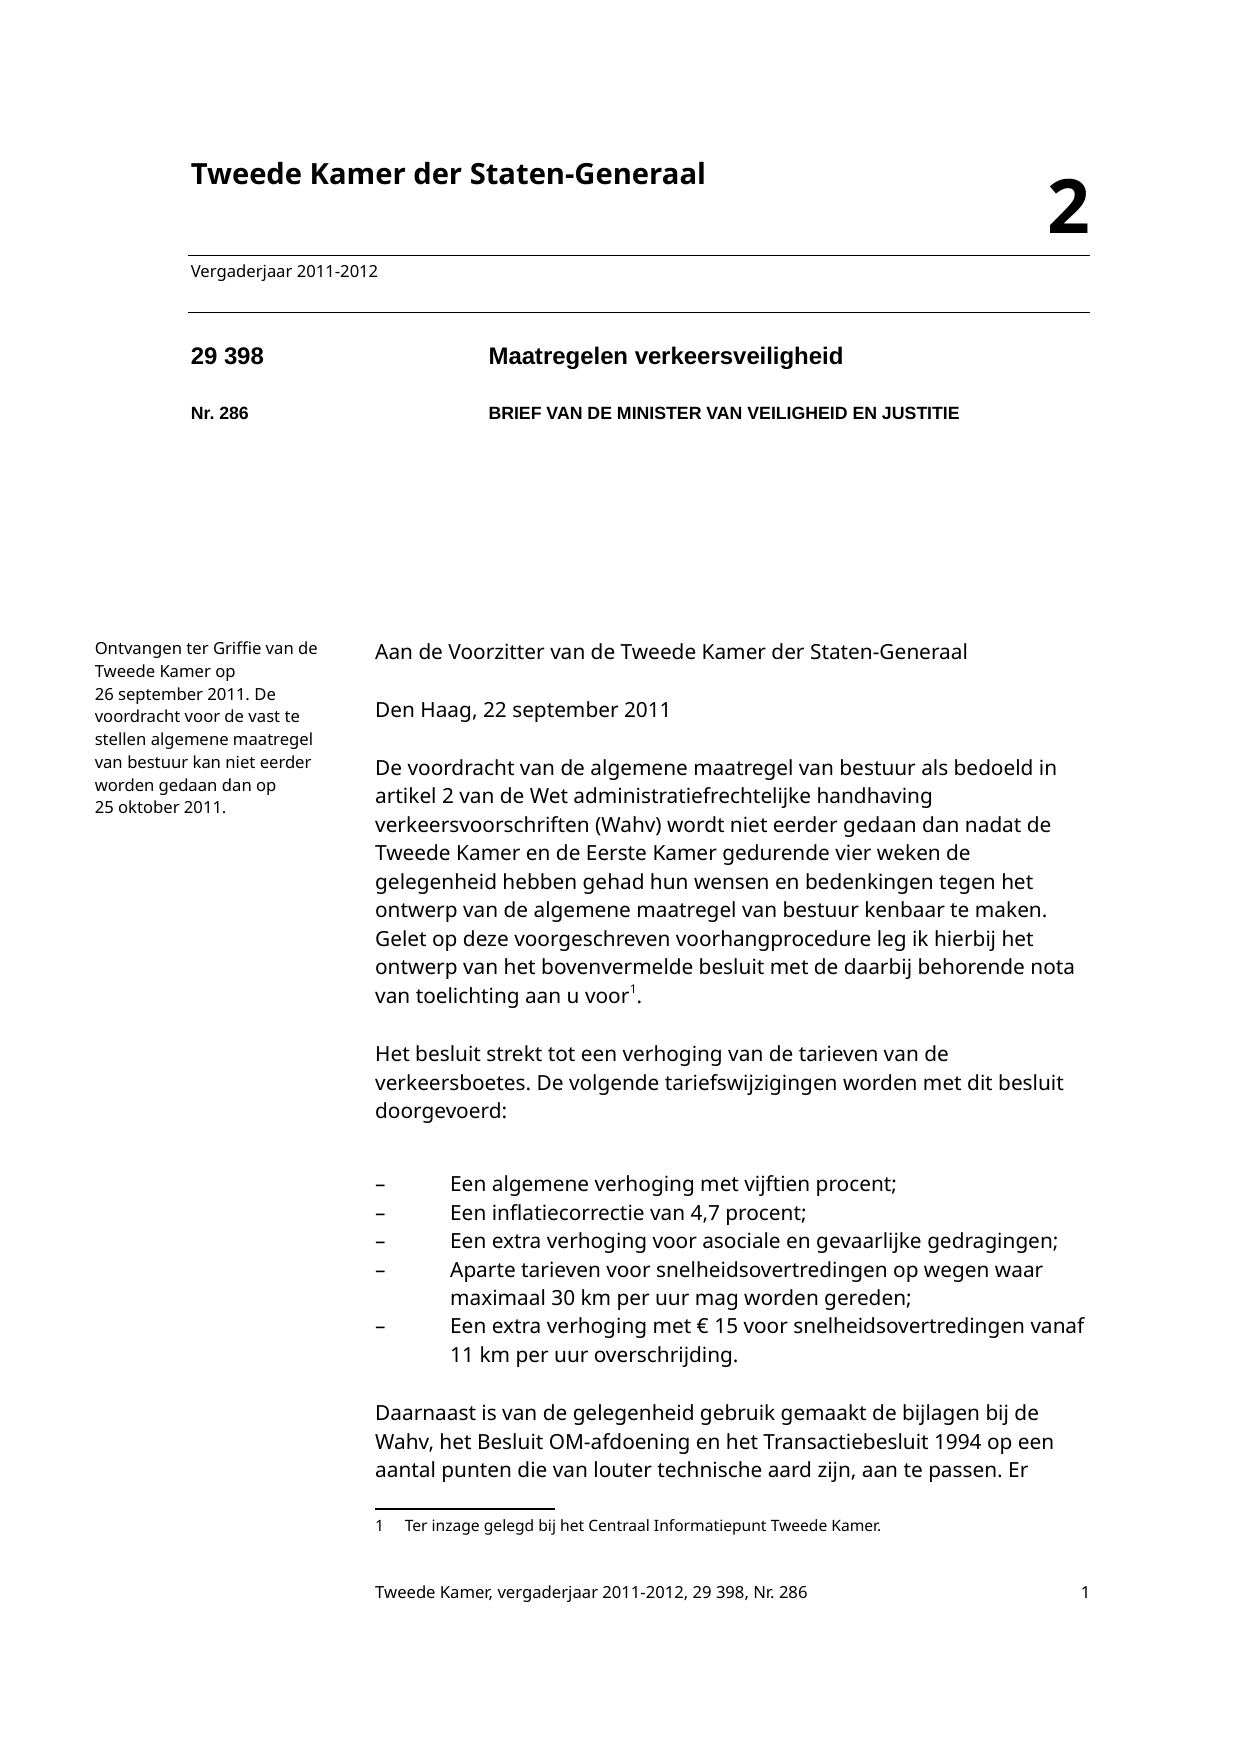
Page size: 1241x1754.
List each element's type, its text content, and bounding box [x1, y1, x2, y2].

table_cell [485, 256, 1090, 312]
text Aan de Voorzitter van de Tweede Kamer der Staten-Generaal [375, 637, 1090, 665]
table_cell Maatregelen verkeersveiligheid [485, 339, 1090, 399]
text Ter inzage gelegd bij het Centraal Informatiepunt Tweede Kamer. [375, 1508, 1090, 1536]
list Een algemene verhoging met vijftien procent; [375, 1169, 1090, 1198]
text Ontvangen ter Griffie van de Tweede Kamer op 26 september 2011. De voordracht voor de vast te stellen algemene maatregel van bestuur kan niet eerder worden gedaan dan op 25 oktober 2011. [94, 637, 328, 818]
text Het besluit strekt tot een verhoging van de tarieven van de verkeersboetes. De volgende tariefswijzigingen worden met dit besluit doorgevoerd: [375, 1039, 1090, 1124]
table_cell BRIEF VAN DE MINISTER VAN VEILIGHEID EN JUSTITIE [485, 399, 1090, 518]
text De voordracht van de algemene maatregel van bestuur als bedoeld in artikel 2 van de Wet administratiefrechtelijke handhaving verkeersvoorschriften (Wahv) wordt niet eerder gedaan dan nadat de Tweede Kamer en de Eerste Kamer gedurende vier weken de gelegenheid hebben gehad hun wensen en bedenkingen tegen het ontwerp van de algemene maatregel van bestuur kenbaar te maken. Gelet op deze voorgeschreven voorhangprocedure leg ik hierbij het ontwerp van het bovenvermelde besluit met de daarbij behorende nota van toelichting aan u voor. [375, 753, 1090, 1009]
list Aparte tarieven voor snelheidsovertredingen op wegen waar maximaal 30 km per uur mag worden gereden; [375, 1255, 1090, 1312]
list Een extra verhoging voor asociale en gevaarlijke gedragingen; [375, 1226, 1090, 1255]
table_header 2 [910, 150, 1090, 255]
table_cell 29 398 [188, 339, 485, 399]
text Den Haag, 22 september 2011 [375, 695, 1090, 723]
table_cell Vergaderjaar 2011-2012 [188, 256, 485, 312]
list Een extra verhoging met € 15 voor snelheidsovertredingen vanaf 11 km per uur overschrijding. [375, 1312, 1090, 1368]
table_header Tweede Kamer der Staten-Generaal [188, 150, 909, 255]
table_cell Nr. 286 [188, 399, 485, 518]
list Een inflatiecorrectie van 4,7 procent; [375, 1198, 1090, 1226]
table_cell [188, 313, 485, 339]
table_cell [485, 313, 1090, 339]
text Daarnaast is van de gelegenheid gebruik gemaakt de bijlagen bij de Wahv, het Besluit OM-afdoening en het Transactiebesluit 1994 op een aantal punten die van louter technische aard zijn, aan te passen. Er [375, 1398, 1090, 1484]
